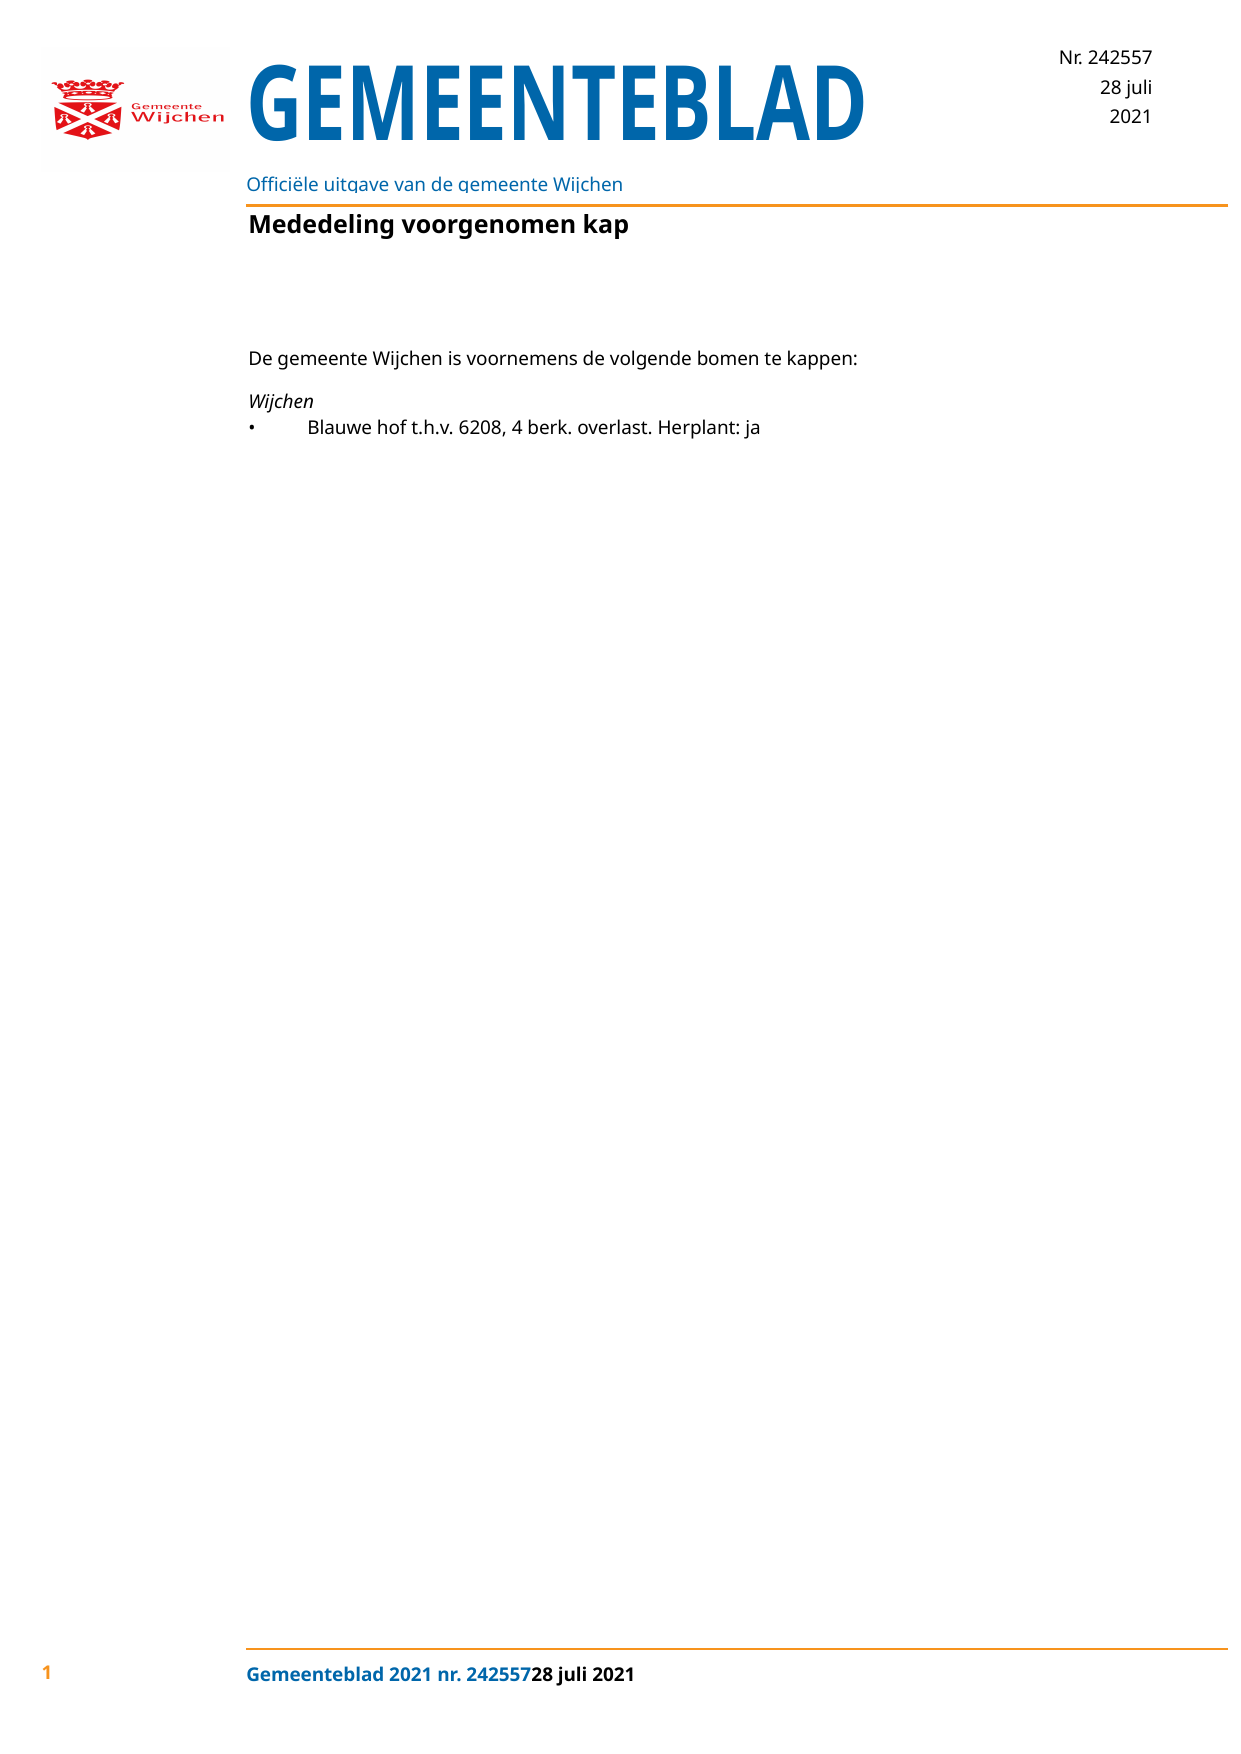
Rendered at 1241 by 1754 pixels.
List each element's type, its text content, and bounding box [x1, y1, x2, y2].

text De gemeente Wijchen is voornemens de volgende bomen te kappen: [248, 345, 1152, 371]
text Mededeling voorgenomen kap [248, 207, 1152, 241]
list Blauwe hof t.h.v. 6208, 4 berk. overlast. Herplant: ja [248, 414, 1152, 440]
picture [41, 47, 231, 172]
text Wijchen [248, 388, 1152, 414]
